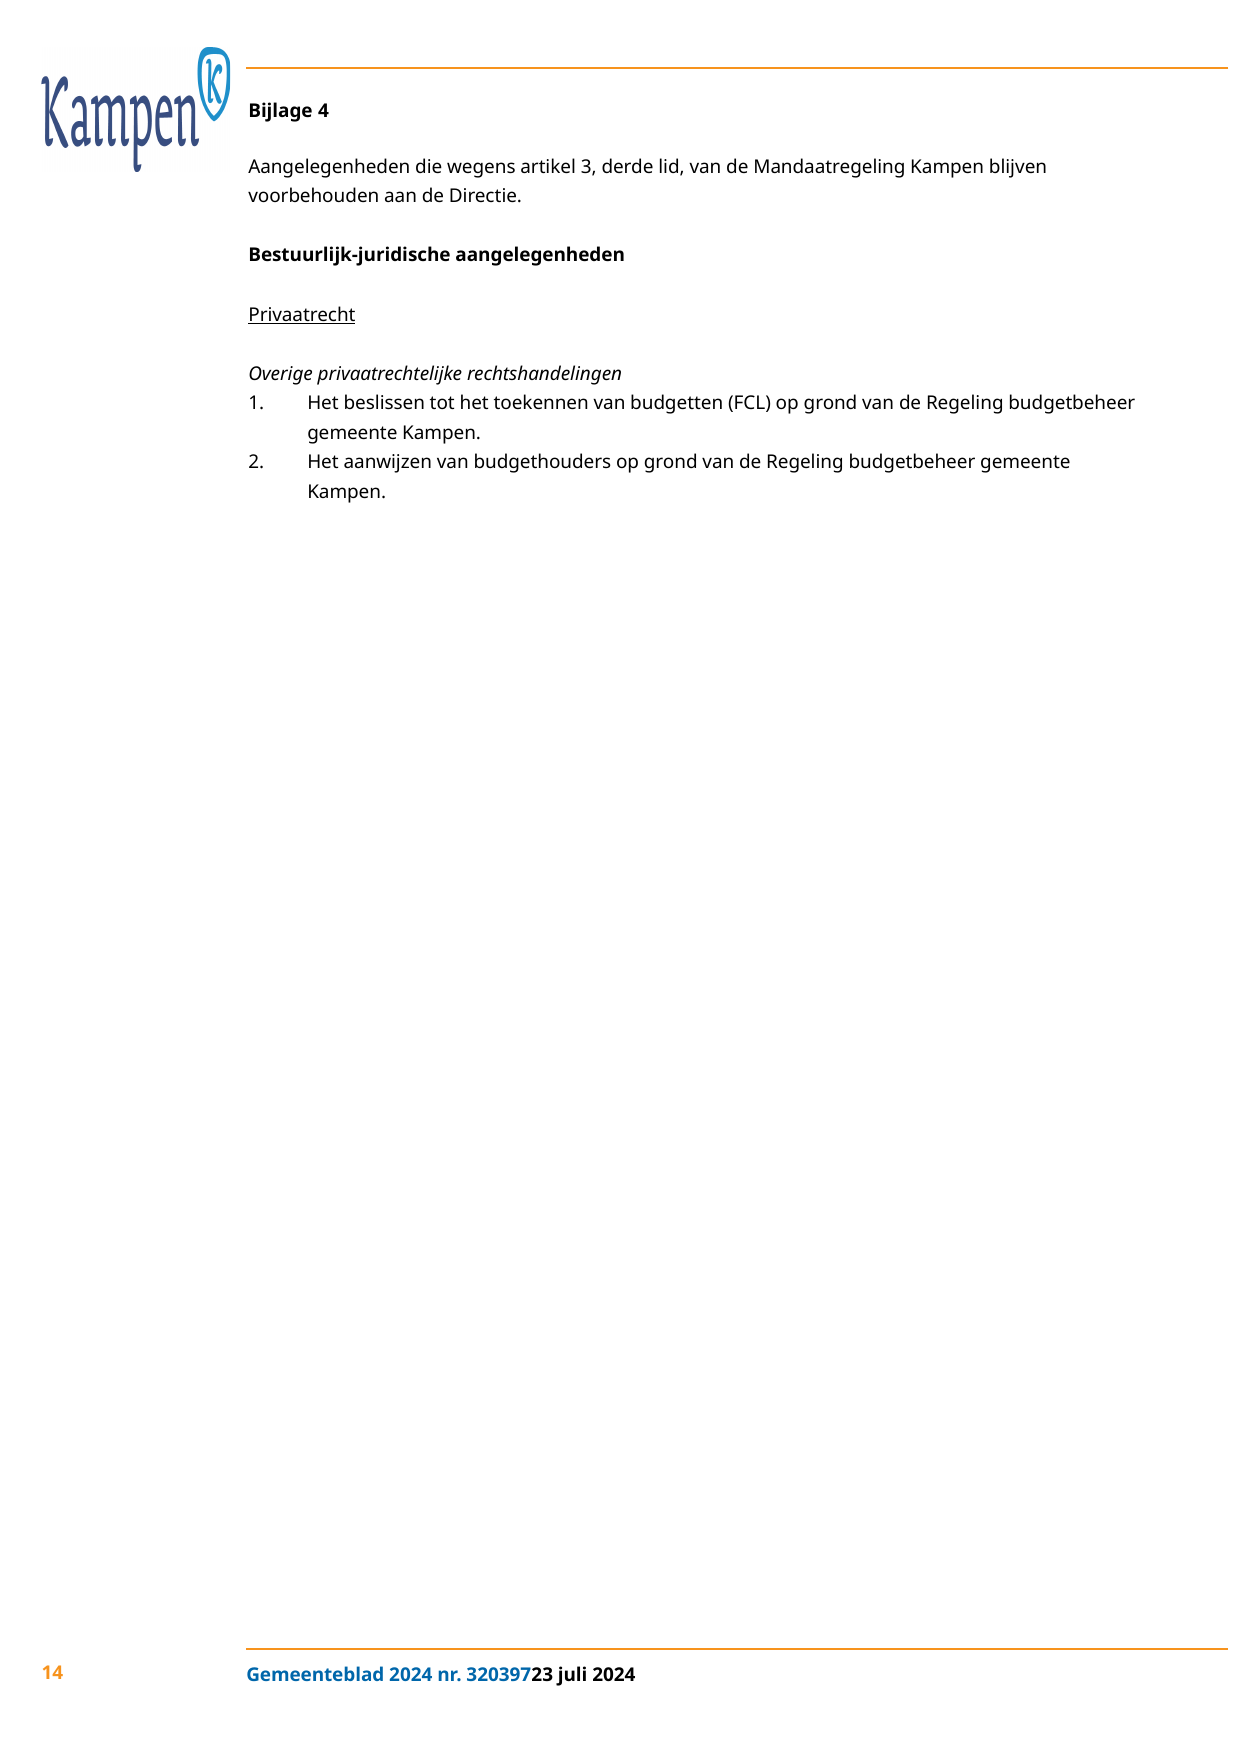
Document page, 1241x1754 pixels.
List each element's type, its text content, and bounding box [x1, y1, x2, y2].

text Bijlage 4 [248, 95, 1152, 123]
list Het aanwijzen van budgethouders op grond van de Regeling budgetbeheer gemeente Kampen. [248, 449, 1152, 504]
list Het beslissen tot het toekennen van budgetten (FCL) op grond van de Regeling budgetbeheer gemeente Kampen. [248, 389, 1152, 445]
text Bestuurlijk-juridische aangelegenheden [248, 242, 1152, 267]
text Overige privaatrechtelijke rechtshandelingen [248, 360, 1152, 386]
text Aangelegenheden die wegens artikel 3, derde lid, van de Mandaatregeling Kampen blijven voorbehouden aan de Directie. [248, 153, 1152, 208]
picture [41, 47, 231, 172]
text Privaatrecht [248, 301, 1152, 327]
